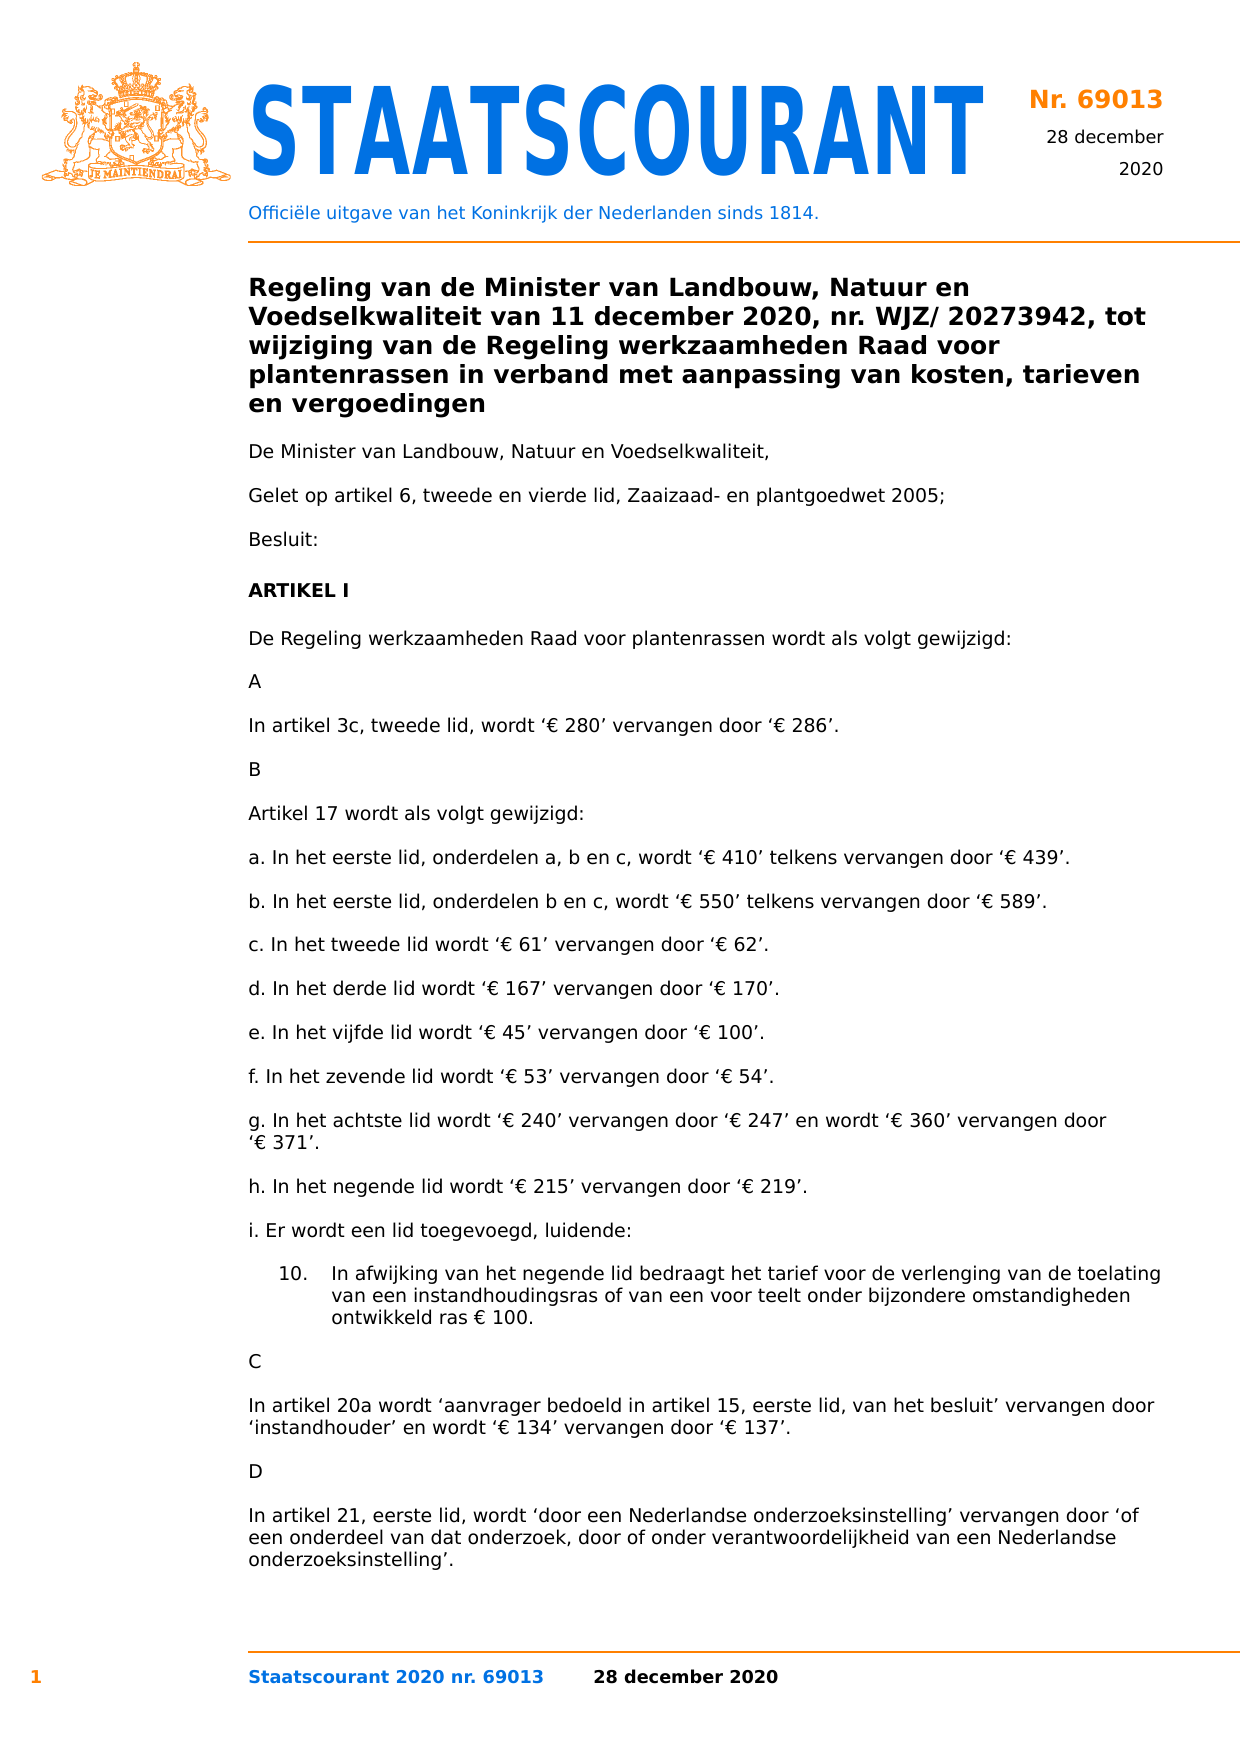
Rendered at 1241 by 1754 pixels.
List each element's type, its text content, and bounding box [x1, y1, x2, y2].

text d. In het derde lid wordt ‘€ 167’ vervangen door ‘€ 170’. [248, 978, 1163, 1000]
text De Regeling werkzaamheden Raad voor plantenrassen wordt als volgt gewijzigd: [248, 627, 1163, 649]
text Artikel 17 wordt als volgt gewijzigd: [248, 803, 1163, 825]
text i. Er wordt een lid toegevoegd, luidende: [248, 1219, 1163, 1241]
text De Minister van Landbouw, Natuur en Voedselkwaliteit, [248, 441, 1163, 463]
text A [248, 671, 1163, 693]
table_header [25, 62, 248, 241]
text g. In het achtste lid wordt ‘€ 240’ vervangen door ‘€ 247’ en wordt ‘€ 360’ vervangen door ‘€ 371’. [248, 1110, 1163, 1154]
table_cell 28 december [998, 121, 1240, 153]
text Besluit: [248, 528, 1163, 550]
subtitle ARTIKEL I [248, 580, 1163, 602]
text e. In het vijfde lid wordt ‘€ 45’ vervangen door ‘€ 100’. [248, 1022, 1163, 1044]
text C [248, 1351, 1163, 1373]
table_header Nr. 69013 [998, 62, 1240, 121]
text c. In het tweede lid wordt ‘€ 61’ vervangen door ‘€ 62’. [248, 934, 1163, 956]
picture [41, 62, 231, 186]
subtitle Regeling van de Minister van Landbouw, Natuur en Voedselkwaliteit van 11 december 2020, nr. WJZ/ 20273942, tot wijziging van de Regeling werkzaamheden Raad voor plantenrassen in verband met aanpassing van kosten, tarieven en vergoedingen [248, 273, 1163, 419]
text h. In het negende lid wordt ‘€ 215’ vervangen door ‘€ 219’. [248, 1176, 1163, 1198]
text f. In het zevende lid wordt ‘€ 53’ vervangen door ‘€ 54’. [248, 1066, 1163, 1088]
text a. In het eerste lid, onderdelen a, b en c, wordt ‘€ 410’ telkens vervangen door ‘€ 439’. [248, 847, 1163, 869]
text D [248, 1461, 1163, 1483]
text In artikel 3c, tweede lid, wordt ‘€ 280’ vervangen door ‘€ 286’. [248, 715, 1163, 737]
table_cell Officiële uitgave van het Koninkrijk der Nederlanden sinds 1814. [248, 203, 1240, 241]
text 10. In afwijking van het negende lid bedraagt het tarief voor de verlenging van de toelating van een instandhoudingsras of van een voor teelt onder bijzondere omstandigheden ontwikkeld ras € 100. [278, 1263, 1163, 1329]
text In artikel 20a wordt ‘aanvrager bedoeld in artikel 15, eerste lid, van het besluit’ vervangen door ‘instandhouder’ en wordt ‘€ 134’ vervangen door ‘€ 137’. [248, 1395, 1163, 1439]
table_cell 2020 [998, 153, 1240, 203]
text Gelet op artikel 6, tweede en vierde lid, Zaaizaad- en plantgoedwet 2005; [248, 484, 1163, 507]
text B [248, 759, 1163, 781]
table_header STAATSCOURANT [248, 62, 998, 203]
text In artikel 21, eerste lid, wordt ‘door een Nederlandse onderzoeksinstelling’ vervangen door ‘of een onderdeel van dat onderzoek, door of onder verantwoordelijkheid van een Nederlandse onderzoeksinstelling’. [248, 1505, 1163, 1571]
text b. In het eerste lid, onderdelen b en c, wordt ‘€ 550’ telkens vervangen door ‘€ 589’. [248, 891, 1163, 912]
